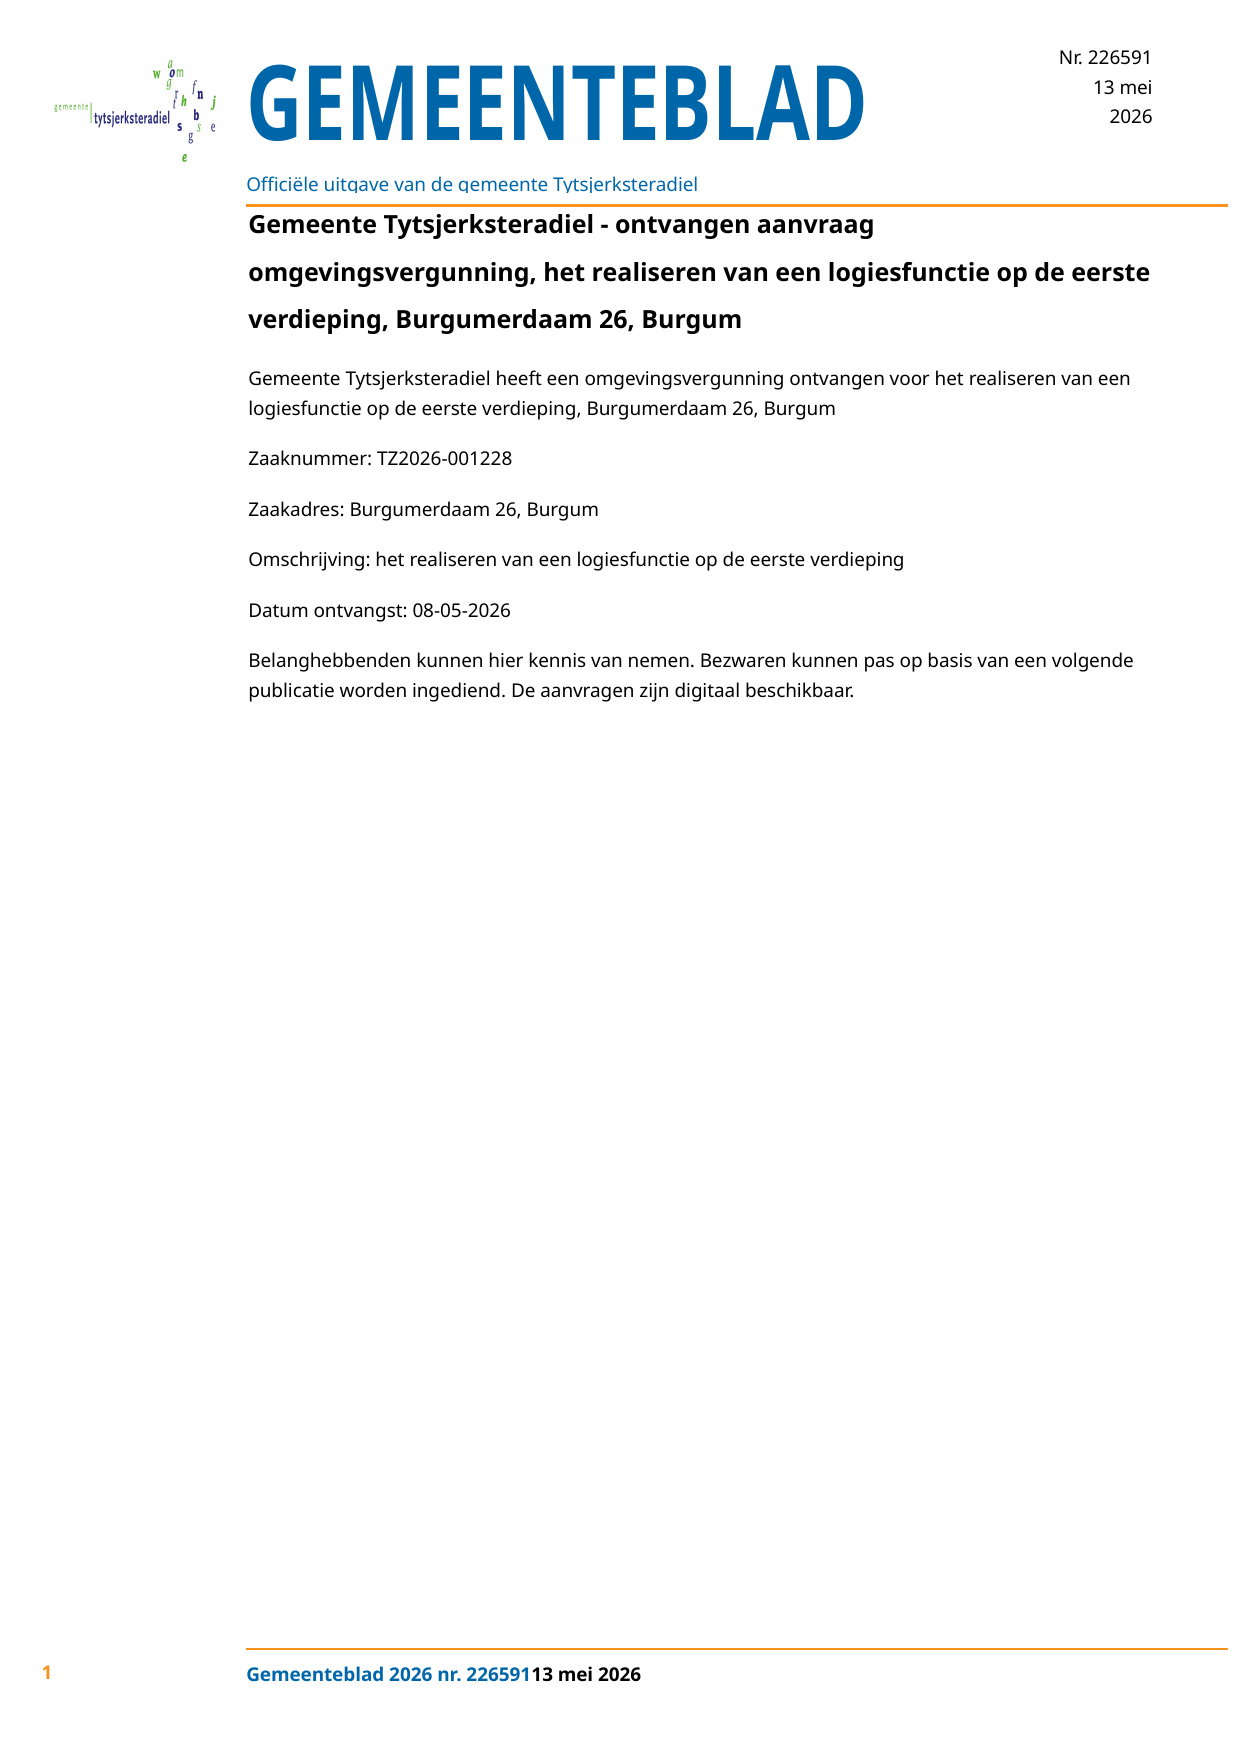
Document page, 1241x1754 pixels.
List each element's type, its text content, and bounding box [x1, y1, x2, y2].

text Zaaknummer: TZ2026-001228 [248, 446, 1152, 471]
text Gemeente Tytsjerksteradiel heeft een omgevingsvergunning ontvangen voor het realiseren van een logiesfunctie op de eerste verdieping, Burgumerdaam 26, Burgum [248, 366, 1152, 421]
picture [41, 47, 231, 172]
text Gemeente Tytsjerksteradiel - ontvangen aanvraag omgevingsvergunning, het realiseren van een logiesfunctie op de eerste verdieping, Burgumerdaam 26, Burgum [248, 207, 1152, 336]
text Zaakadres: Burgumerdaam 26, Burgum [248, 496, 1152, 522]
text Omschrijving: het realiseren van een logiesfunctie op de eerste verdieping [248, 546, 1152, 572]
text Belanghebbenden kunnen hier kennis van nemen. Bezwaren kunnen pas op basis van een volgende publicatie worden ingediend. De aanvragen zijn digitaal beschikbaar. [248, 647, 1152, 702]
text Datum ontvangst: 08-05-2026 [248, 597, 1152, 622]
